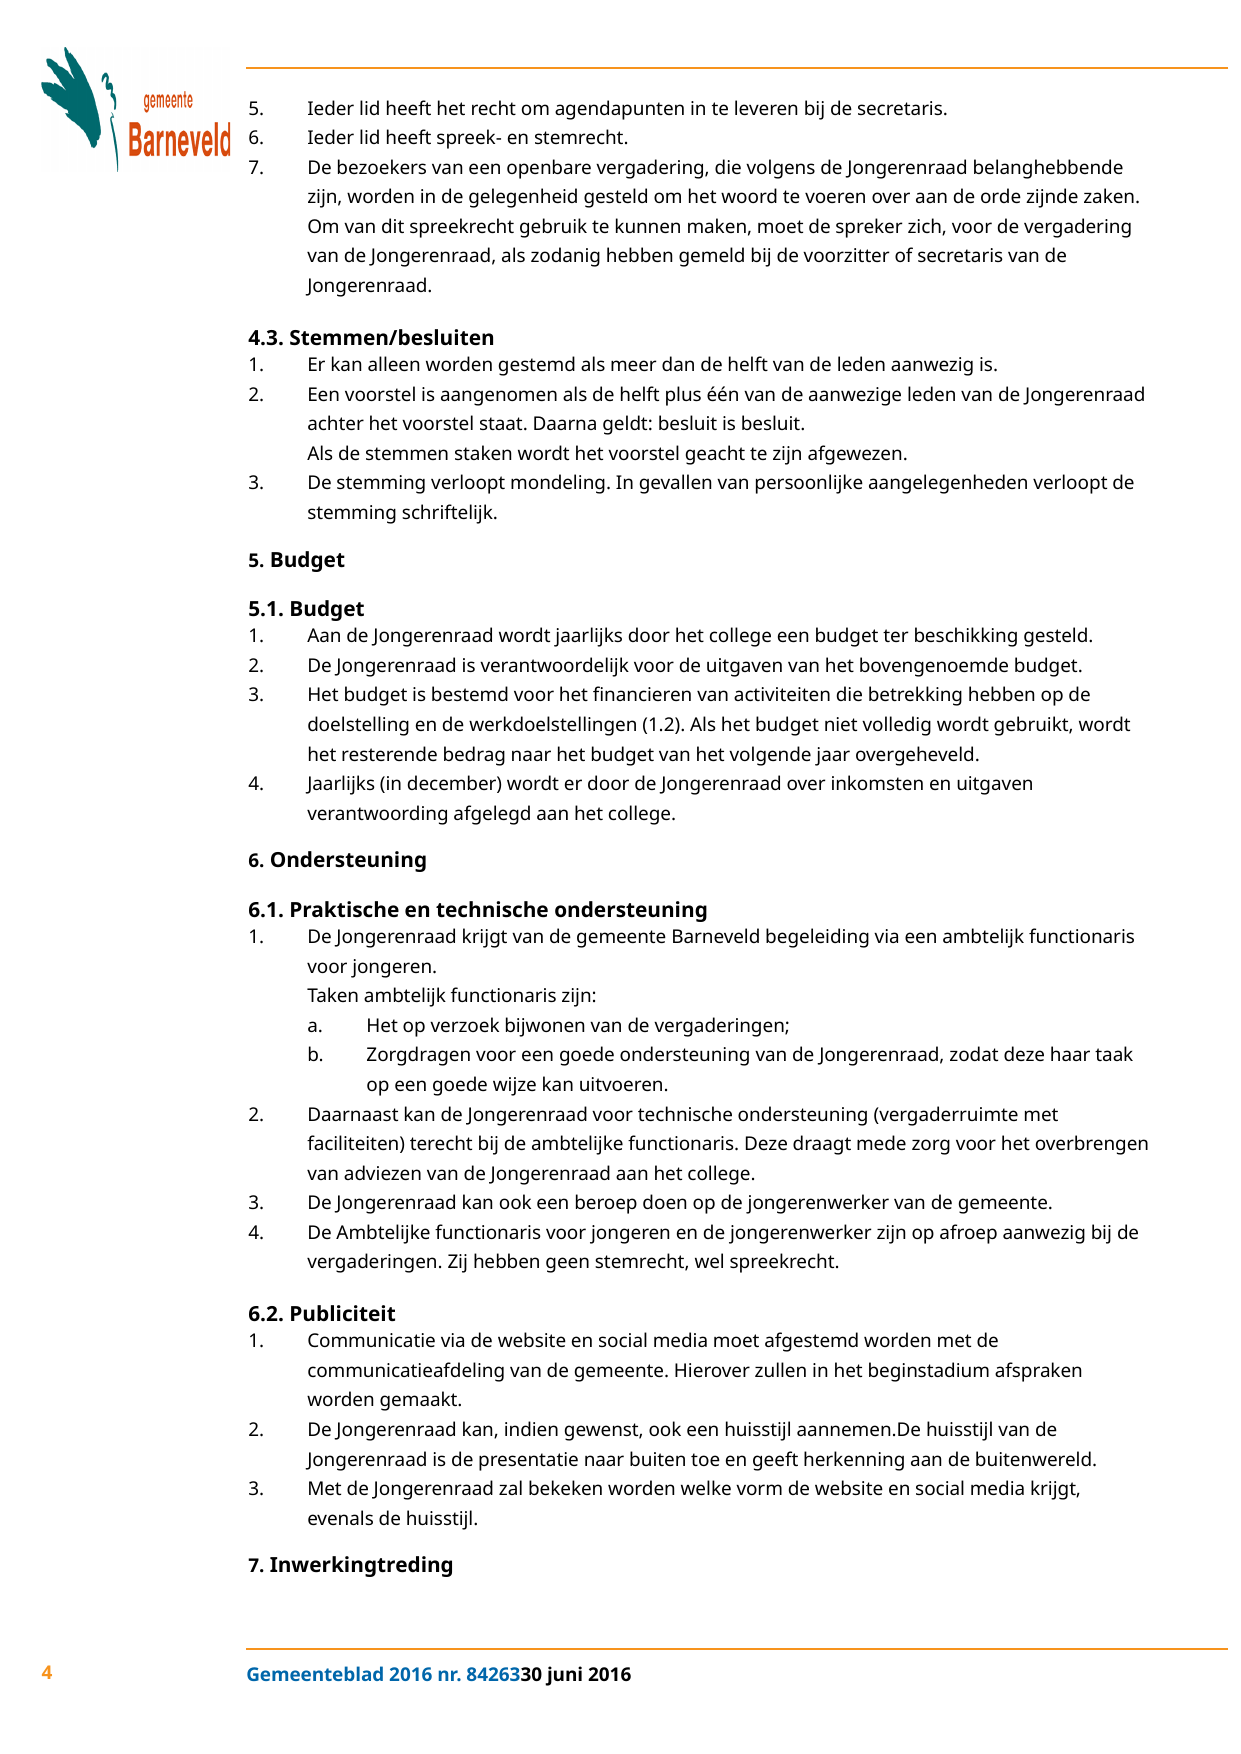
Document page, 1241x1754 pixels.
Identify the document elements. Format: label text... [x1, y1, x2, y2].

list Ieder lid heeft het recht om agendapunten in te leveren bij de secretaris. [248, 95, 1152, 121]
text 7. Inwerkingtreding [248, 1551, 1152, 1579]
list De stemming verloopt mondeling. In gevallen van persoonlijke aangelegenheden verloopt de stemming schriftelijk. [248, 469, 1152, 525]
list De Ambtelijke functionaris voor jongeren en de jongerenwerker zijn op afroep aanwezig bij de vergaderingen. Zij hebben geen stemrecht, wel spreekrecht. [248, 1219, 1152, 1274]
text 6.2. Publiciteit [248, 1299, 1152, 1327]
list De Jongerenraad is verantwoordelijk voor de uitgaven van het bovengenoemde budget. [248, 652, 1152, 678]
list Er kan alleen worden gestemd als meer dan de helft van de leden aanwezig is. [248, 351, 1152, 377]
list Daarnaast kan de Jongerenraad voor technische ondersteuning (vergaderruimte met faciliteiten) terecht bij de ambtelijke functionaris. Deze draagt mede zorg voor het overbrengen van adviezen van de Jongerenraad aan het college. [248, 1101, 1152, 1186]
list Met de Jongerenraad zal bekeken worden welke vorm de website en social media krijgt, evenals de huisstijl. [248, 1475, 1152, 1531]
list De bezoekers van een openbare vergadering, die volgens de Jongerenraad belanghebbende zijn, worden in de gelegenheid gesteld om het woord te voeren over aan de orde zijnde zaken. Om van dit spreekrecht gebruik te kunnen maken, moet de spreker zich, voor de vergadering van de Jongerenraad, als zodanig hebben gemeld bij de voorzitter of secretaris van de Jongerenraad. [248, 154, 1152, 298]
list Taken ambtelijk functionaris zijn: [248, 982, 1152, 1008]
list Het budget is bestemd voor het financieren van activiteiten die betrekking hebben op de doelstelling en de werkdoelstellingen (1.2). Als het budget niet volledig wordt gebruikt, wordt het resterende bedrag naar het budget van het volgende jaar overgeheveld. [248, 682, 1152, 766]
list Een voorstel is aangenomen als de helft plus één van de aanwezige leden van de Jongerenraad achter het voorstel staat. Daarna geldt: besluit is besluit. [248, 381, 1152, 436]
picture [41, 47, 231, 172]
list De Jongerenraad kan, indien gewenst, ook een huisstijl aannemen.De huisstijl van de Jongerenraad is de presentatie naar buiten toe en geeft herkenning aan de buitenwereld. [248, 1416, 1152, 1472]
list De Jongerenraad krijgt van de gemeente Barneveld begeleiding via een ambtelijk functionaris voor jongeren. [248, 923, 1152, 978]
text 6.1. Praktische en technische ondersteuning [248, 895, 1152, 923]
text 5.1. Budget [248, 594, 1152, 622]
list Ieder lid heeft spreek- en stemrecht. [248, 124, 1152, 150]
text 6. Ondersteuning [248, 846, 1152, 874]
list De Jongerenraad kan ook een beroep doen op de jongerenwerker van de gemeente. [248, 1189, 1152, 1215]
list Het op verzoek bijwonen van de vergaderingen; [307, 1012, 1152, 1038]
text 5. Budget [248, 545, 1152, 573]
list Als de stemmen staken wordt het voorstel geacht te zijn afgewezen. [248, 440, 1152, 466]
list Aan de Jongerenraad wordt jaarlijks door het college een budget ter beschikking gesteld. [248, 622, 1152, 648]
list Jaarlijks (in december) wordt er door de Jongerenraad over inkomsten en uitgaven verantwoording afgelegd aan het college. [248, 770, 1152, 826]
list Zorgdragen voor een goede ondersteuning van de Jongerenraad, zodat deze haar taak op een goede wijze kan uitvoeren. [307, 1042, 1152, 1097]
text 4.3. Stemmen/besluiten [248, 323, 1152, 351]
list Communicatie via de website en social media moet afgestemd worden met de communicatieafdeling van de gemeente. Hierover zullen in het beginstadium afspraken worden gemaakt. [248, 1327, 1152, 1412]
